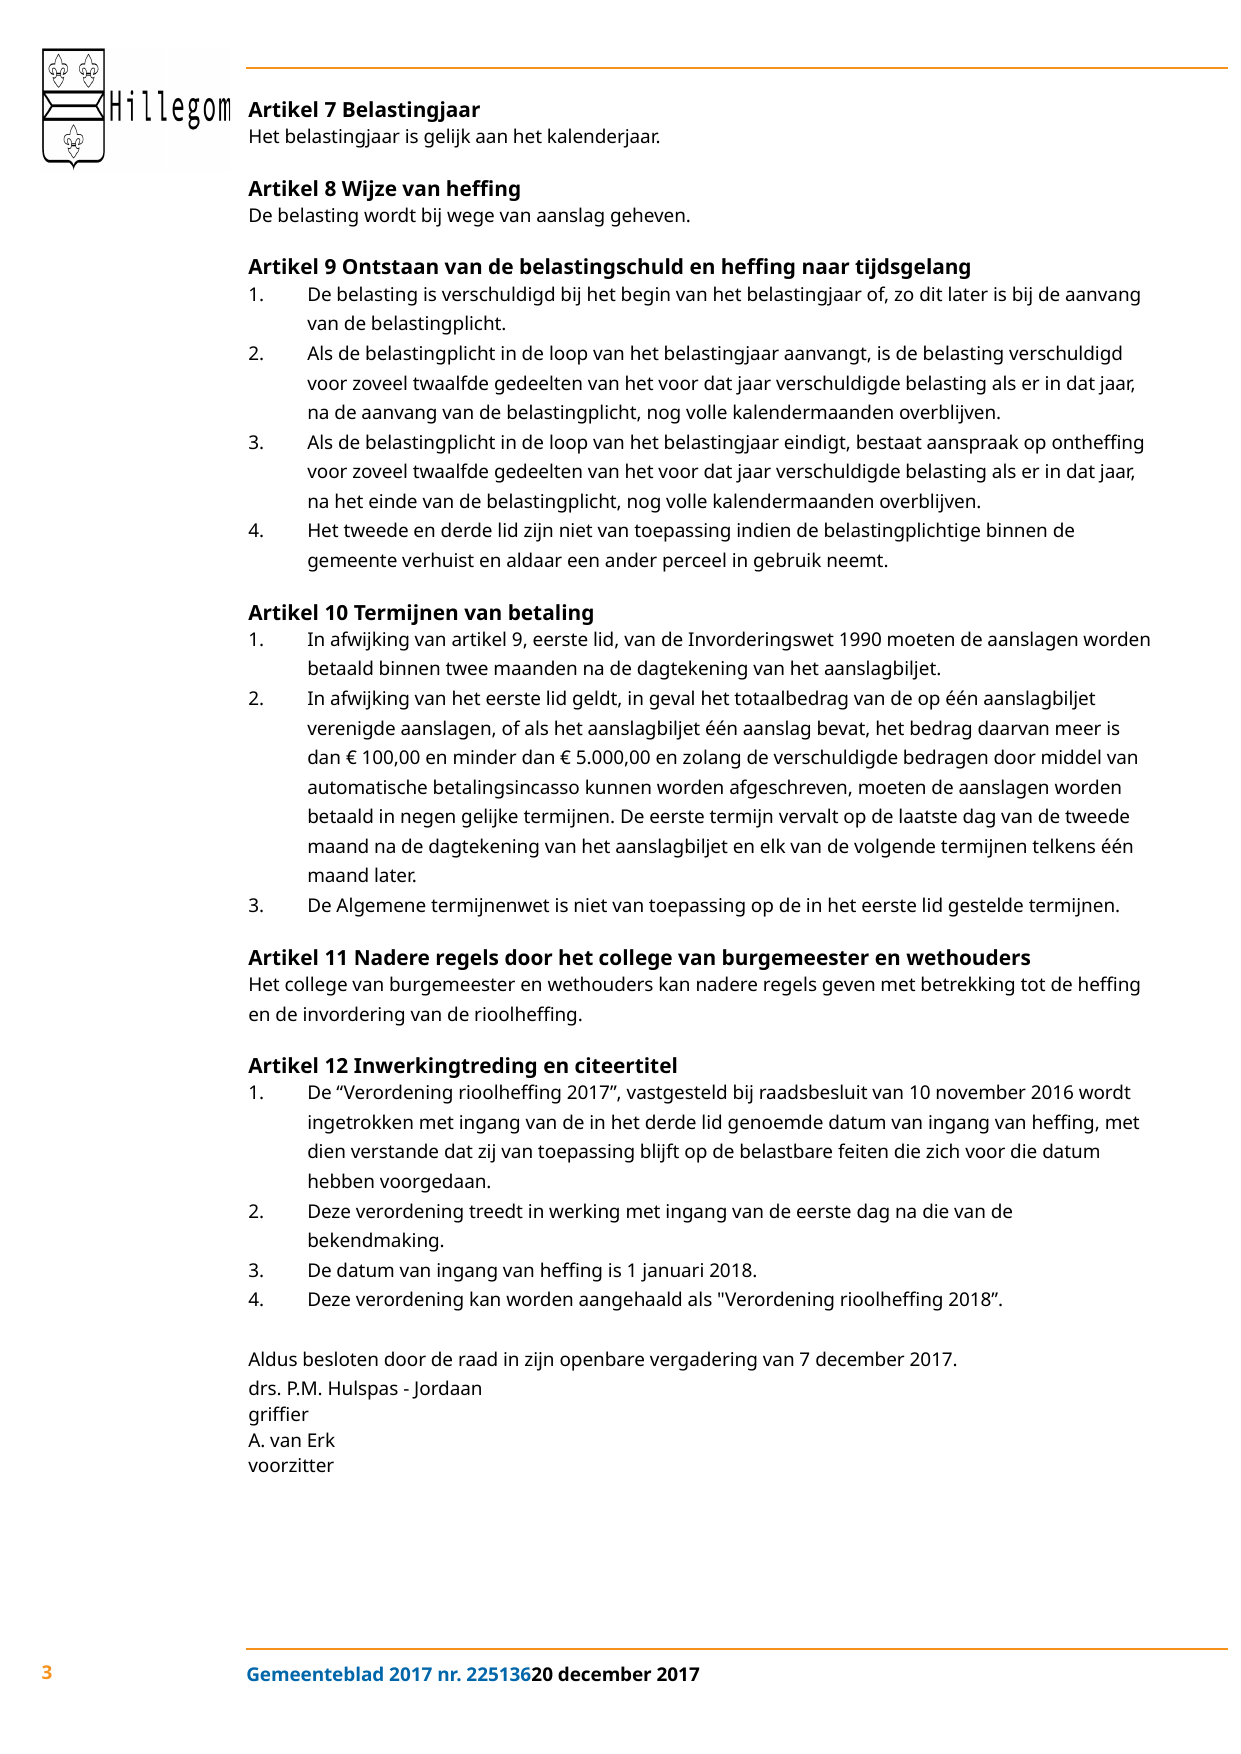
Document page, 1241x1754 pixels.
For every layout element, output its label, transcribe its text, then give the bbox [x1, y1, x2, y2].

list De Algemene termijnenwet is niet van toepassing op de in het eerste lid gestelde termijnen. [248, 892, 1152, 918]
text Artikel 8 Wijze van heffing [248, 174, 1152, 202]
list Het tweede en derde lid zijn niet van toepassing indien de belastingplichtige binnen de gemeente verhuist en aldaar een ander perceel in gebruik neemt. [248, 518, 1152, 573]
list De datum van ingang van heffing is 1 januari 2018. [248, 1257, 1152, 1283]
list In afwijking van het eerste lid geldt, in geval het totaalbedrag van de op één aanslagbiljet verenigde aanslagen, of als het aanslagbiljet één aanslag bevat, het bedrag daarvan meer is dan € 100,00 en minder dan € 5.000,00 en zolang de verschuldigde bedragen door middel van automatische betalingsincasso kunnen worden afgeschreven, moeten de aanslagen worden betaald in negen gelijke termijnen. De eerste termijn vervalt op de laatste dag van de tweede maand na de dagtekening van het aanslagbiljet en elk van de volgende termijnen telkens één maand later. [248, 685, 1152, 888]
text Artikel 9 Ontstaan van de belastingschuld en heffing naar tijdsgelang [248, 252, 1152, 281]
list Als de belastingplicht in de loop van het belastingjaar eindigt, bestaat aanspraak op ontheffing voor zoveel twaalfde gedeelten van het voor dat jaar verschuldigde belasting als er in dat jaar, na het einde van de belastingplicht, nog volle kalendermaanden overblijven. [248, 429, 1152, 514]
text drs. P.M. Hulspas - Jordaan [248, 1375, 1152, 1401]
text Artikel 7 Belastingjaar [248, 95, 1152, 123]
list In afwijking van artikel 9, eerste lid, van de Invorderingswet 1990 moeten de aanslagen worden betaald binnen twee maanden na de dagtekening van het aanslagbiljet. [248, 626, 1152, 681]
text voorzitter [248, 1453, 1152, 1478]
list De “Verordening rioolheffing 2017”, vastgesteld bij raadsbesluit van 10 november 2016 wordt ingetrokken met ingang van de in het derde lid genoemde datum van ingang van heffing, met dien verstande dat zij van toepassing blijft op de belastbare feiten die zich voor die datum hebben voorgedaan. [248, 1079, 1152, 1194]
list Deze verordening kan worden aangehaald als "Verordening rioolheffing 2018”. [248, 1287, 1152, 1312]
list De belasting is verschuldigd bij het begin van het belastingjaar of, zo dit later is bij de aanvang van de belastingplicht. [248, 281, 1152, 336]
text Artikel 10 Termijnen van betaling [248, 598, 1152, 626]
text A. van Erk [248, 1427, 1152, 1453]
text Het college van burgemeester en wethouders kan nadere regels geven met betrekking tot de heffing en de invordering van de rioolheffing. [248, 971, 1152, 1026]
text Artikel 11 Nadere regels door het college van burgemeester en wethouders [248, 943, 1152, 971]
text Het belastingjaar is gelijk aan het kalenderjaar. [248, 123, 1152, 149]
text griffier [248, 1401, 1152, 1427]
text Artikel 12 Inwerkingtreding en citeertitel [248, 1051, 1152, 1079]
list Als de belastingplicht in de loop van het belastingjaar aanvangt, is de belasting verschuldigd voor zoveel twaalfde gedeelten van het voor dat jaar verschuldigde belasting als er in dat jaar, na de aanvang van de belastingplicht, nog volle kalendermaanden overblijven. [248, 340, 1152, 425]
text Aldus besloten door de raad in zijn openbare vergadering van 7 december 2017. [248, 1346, 1152, 1372]
list Deze verordening treedt in werking met ingang van de eerste dag na die van de bekendmaking. [248, 1198, 1152, 1253]
text De belasting wordt bij wege van aanslag geheven. [248, 202, 1152, 228]
picture [41, 47, 231, 172]
